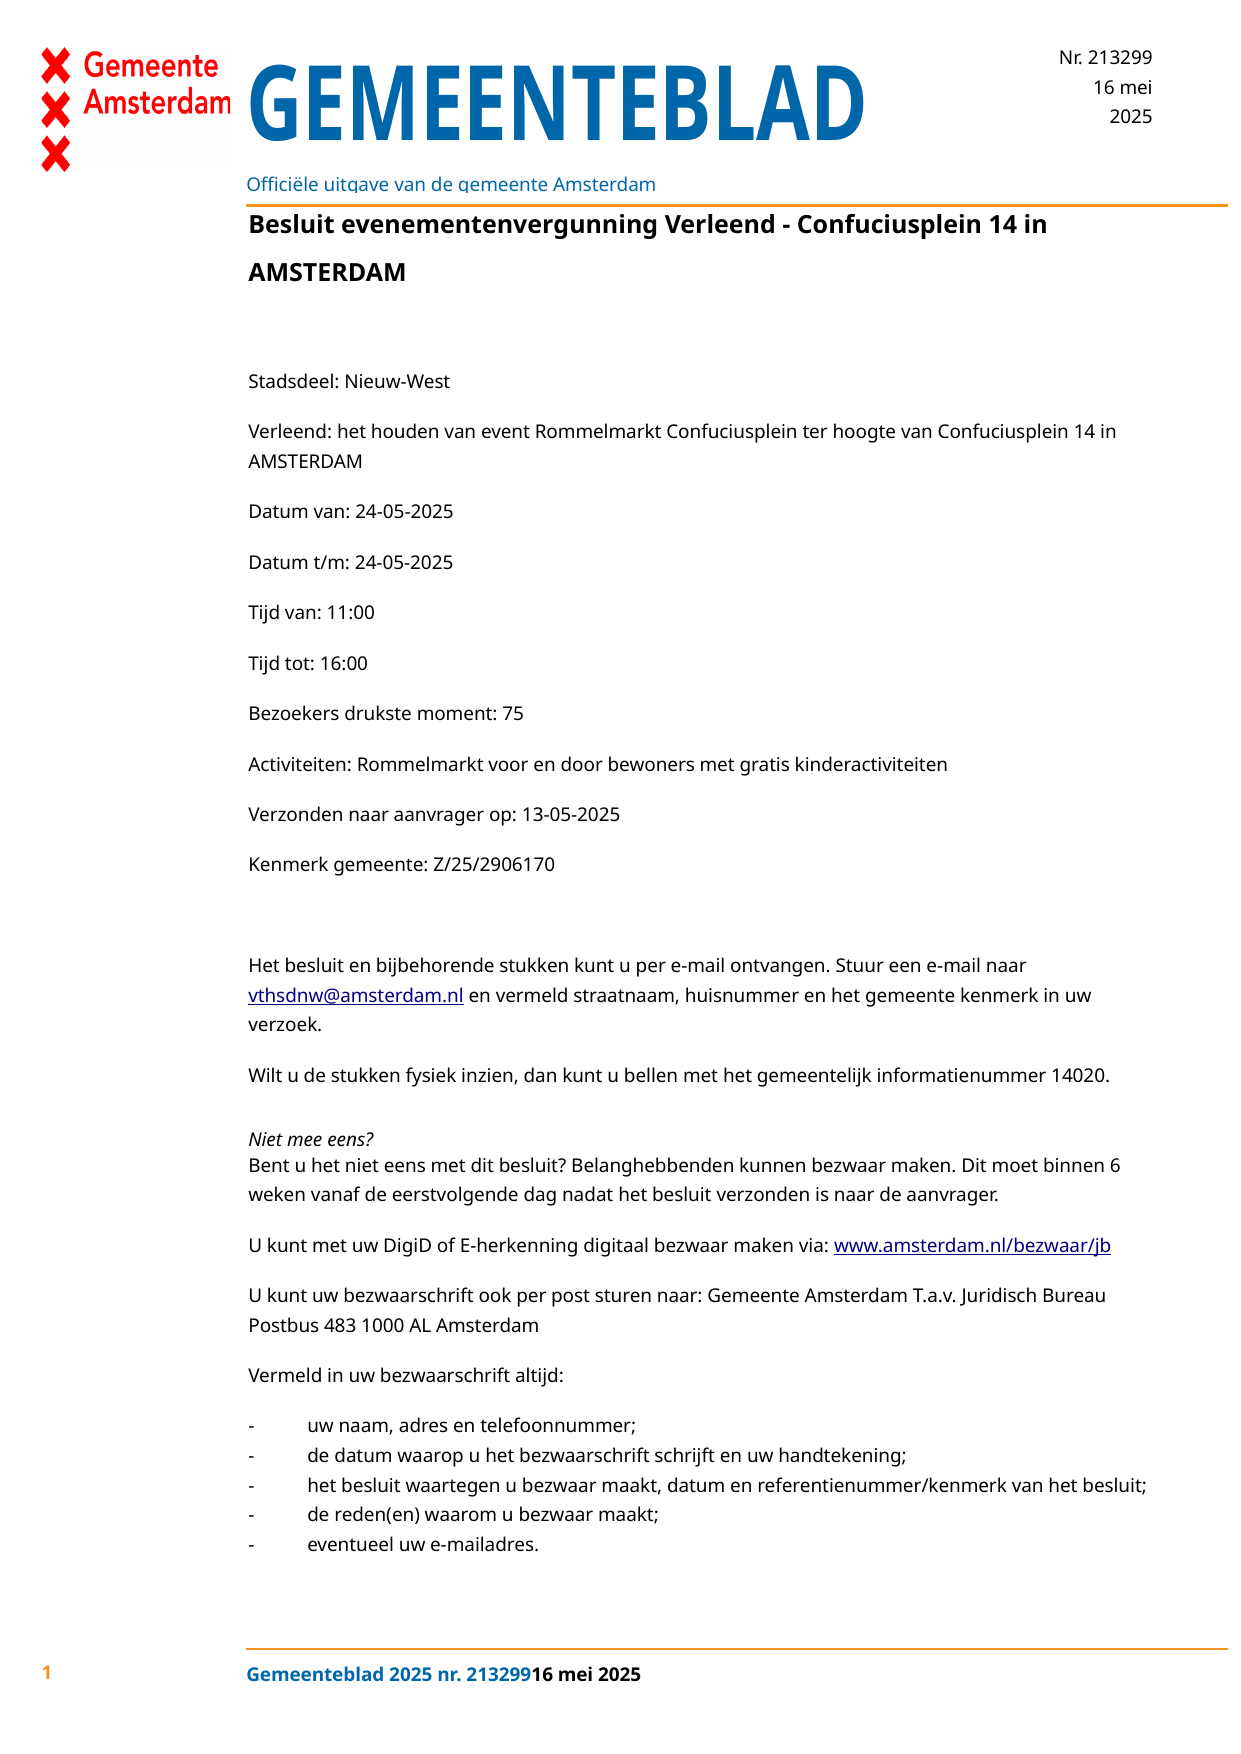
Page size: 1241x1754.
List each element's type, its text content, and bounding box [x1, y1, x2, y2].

text Datum t/m: 24-05-2025 [248, 549, 1152, 575]
text Activiteiten: Rommelmarkt voor en door bewoners met gratis kinderactiviteiten [248, 751, 1152, 777]
text Stadsdeel: Nieuw-West [248, 368, 1152, 394]
text Verzonden naar aanvrager op: 13-05-2025 [248, 801, 1152, 827]
text Datum van: 24-05-2025 [248, 499, 1152, 524]
text Tijd van: 11:00 [248, 599, 1152, 625]
text U kunt met uw DigiD of E-herkenning digitaal bezwaar maken via: www.amsterdam.nl/bezwaar/jb [248, 1232, 1152, 1257]
list de reden(en) waarom u bezwaar maakt; [248, 1501, 1152, 1527]
text Vermeld in uw bezwaarschrift altijd: [248, 1362, 1152, 1388]
list eventueel uw e-mailadres. [248, 1531, 1152, 1557]
text Bezoekers drukste moment: 75 [248, 700, 1152, 726]
list de datum waarop u het bezwaarschrift schrijft en uw handtekening; [248, 1442, 1152, 1468]
text U kunt uw bezwaarschrift ook per post sturen naar: Gemeente Amsterdam T.a.v. Juridisch Bureau Postbus 483 1000 AL Amsterdam [248, 1282, 1152, 1337]
text Tijd tot: 16:00 [248, 650, 1152, 676]
list uw naam, adres en telefoonnummer; [248, 1413, 1152, 1438]
text Bent u het niet eens met dit besluit? Belanghebbenden kunnen bezwaar maken. Dit moet binnen 6 weken vanaf de eerstvolgende dag nadat het besluit verzonden is naar de aanvrager. [248, 1152, 1152, 1207]
text Wilt u de stukken fysiek inzien, dan kunt u bellen met het gemeentelijk informatienummer 14020. [248, 1062, 1152, 1088]
text Niet mee eens? [248, 1126, 1152, 1152]
picture [41, 47, 231, 172]
text Besluit evenementenvergunning Verleend - Confuciusplein 14 in AMSTERDAM [248, 207, 1152, 288]
list het besluit waartegen u bezwaar maakt, datum en referentienummer/kenmerk van het besluit; [248, 1472, 1152, 1497]
text Het besluit en bijbehorende stukken kunt u per e-mail ontvangen. Stuur een e-mail naar vthsdnw@amsterdam.nl en vermeld straatnaam, huisnummer en het gemeente kenmerk in uw verzoek. [248, 952, 1152, 1037]
text Verleend: het houden van event Rommelmarkt Confuciusplein ter hoogte van Confuciusplein 14 in AMSTERDAM [248, 419, 1152, 474]
text Kenmerk gemeente: Z/25/2906170 [248, 852, 1152, 877]
